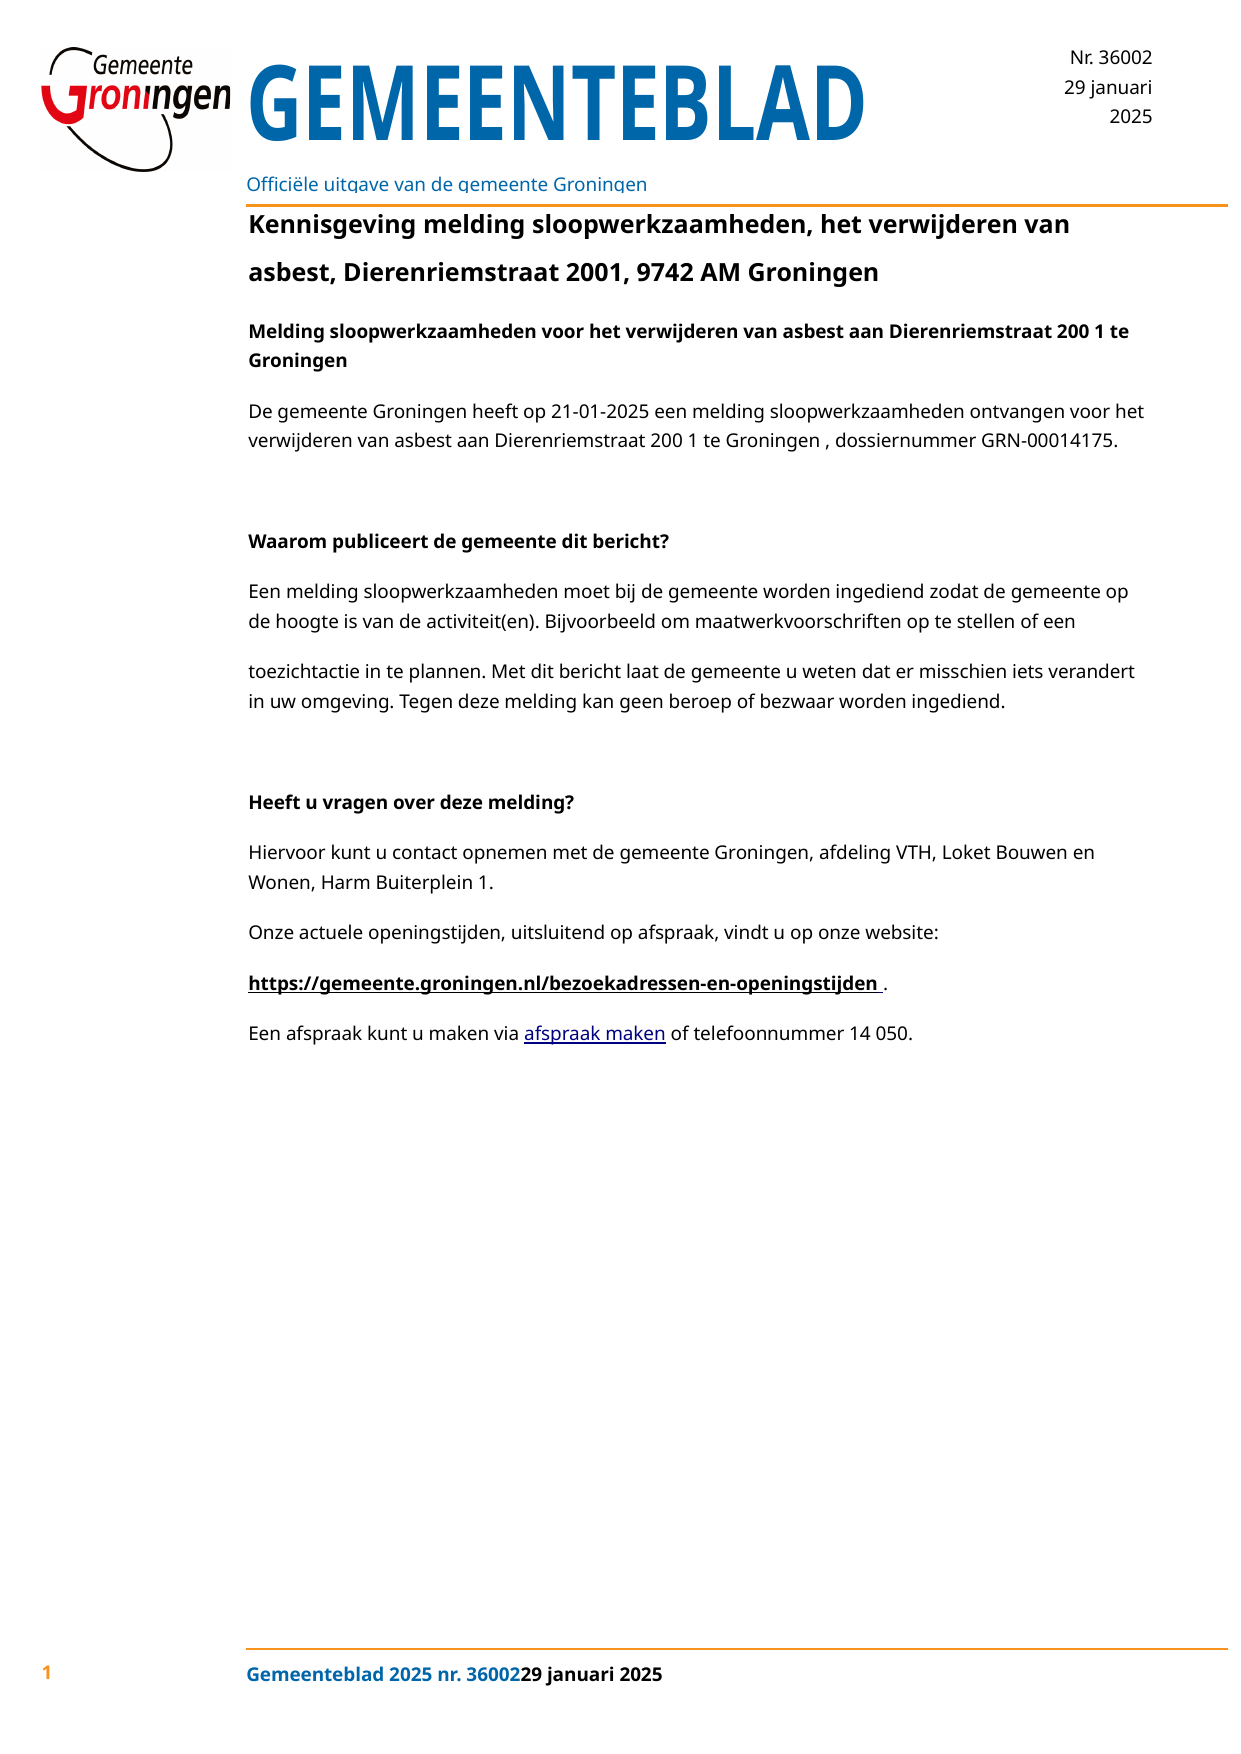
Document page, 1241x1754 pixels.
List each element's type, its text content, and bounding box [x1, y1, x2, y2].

text toezichtactie in te plannen. Met dit bericht laat de gemeente u weten dat er misschien iets verandert in uw omgeving. Tegen deze melding kan geen beroep of bezwaar worden ingediend. [248, 659, 1152, 714]
picture [41, 47, 231, 172]
text Melding sloopwerkzaamheden voor het verwijderen van asbest aan Dierenriemstraat 200 1 te Groningen [248, 318, 1152, 373]
text Kennisgeving melding sloopwerkzaamheden, het verwijderen van asbest, Dierenriemstraat 2001, 9742 AM Groningen [248, 207, 1152, 288]
text https://gemeente.groningen.nl/bezoekadressen-en-openingstijden . [248, 970, 1152, 996]
text Heeft u vragen over deze melding? [248, 789, 1152, 815]
text Onze actuele openingstijden, uitsluitend op afspraak, vindt u op onze website: [248, 919, 1152, 945]
text Hiervoor kunt u contact opnemen met de gemeente Groningen, afdeling VTH, Loket Bouwen en Wonen, Harm Buiterplein 1. [248, 839, 1152, 895]
text Een afspraak kunt u maken via afspraak maken of telefoonnummer 14 050. [248, 1020, 1152, 1046]
text Waarom publiceert de gemeente dit bericht? [248, 528, 1152, 554]
text De gemeente Groningen heeft op 21-01-2025 een melding sloopwerkzaamheden ontvangen voor het verwijderen van asbest aan Dierenriemstraat 200 1 te Groningen , dossiernummer GRN-00014175. [248, 398, 1152, 453]
text Een melding sloopwerkzaamheden moet bij de gemeente worden ingediend zodat de gemeente op de hoogte is van de activiteit(en). Bijvoorbeeld om maatwerkvoorschriften op te stellen of een [248, 579, 1152, 634]
